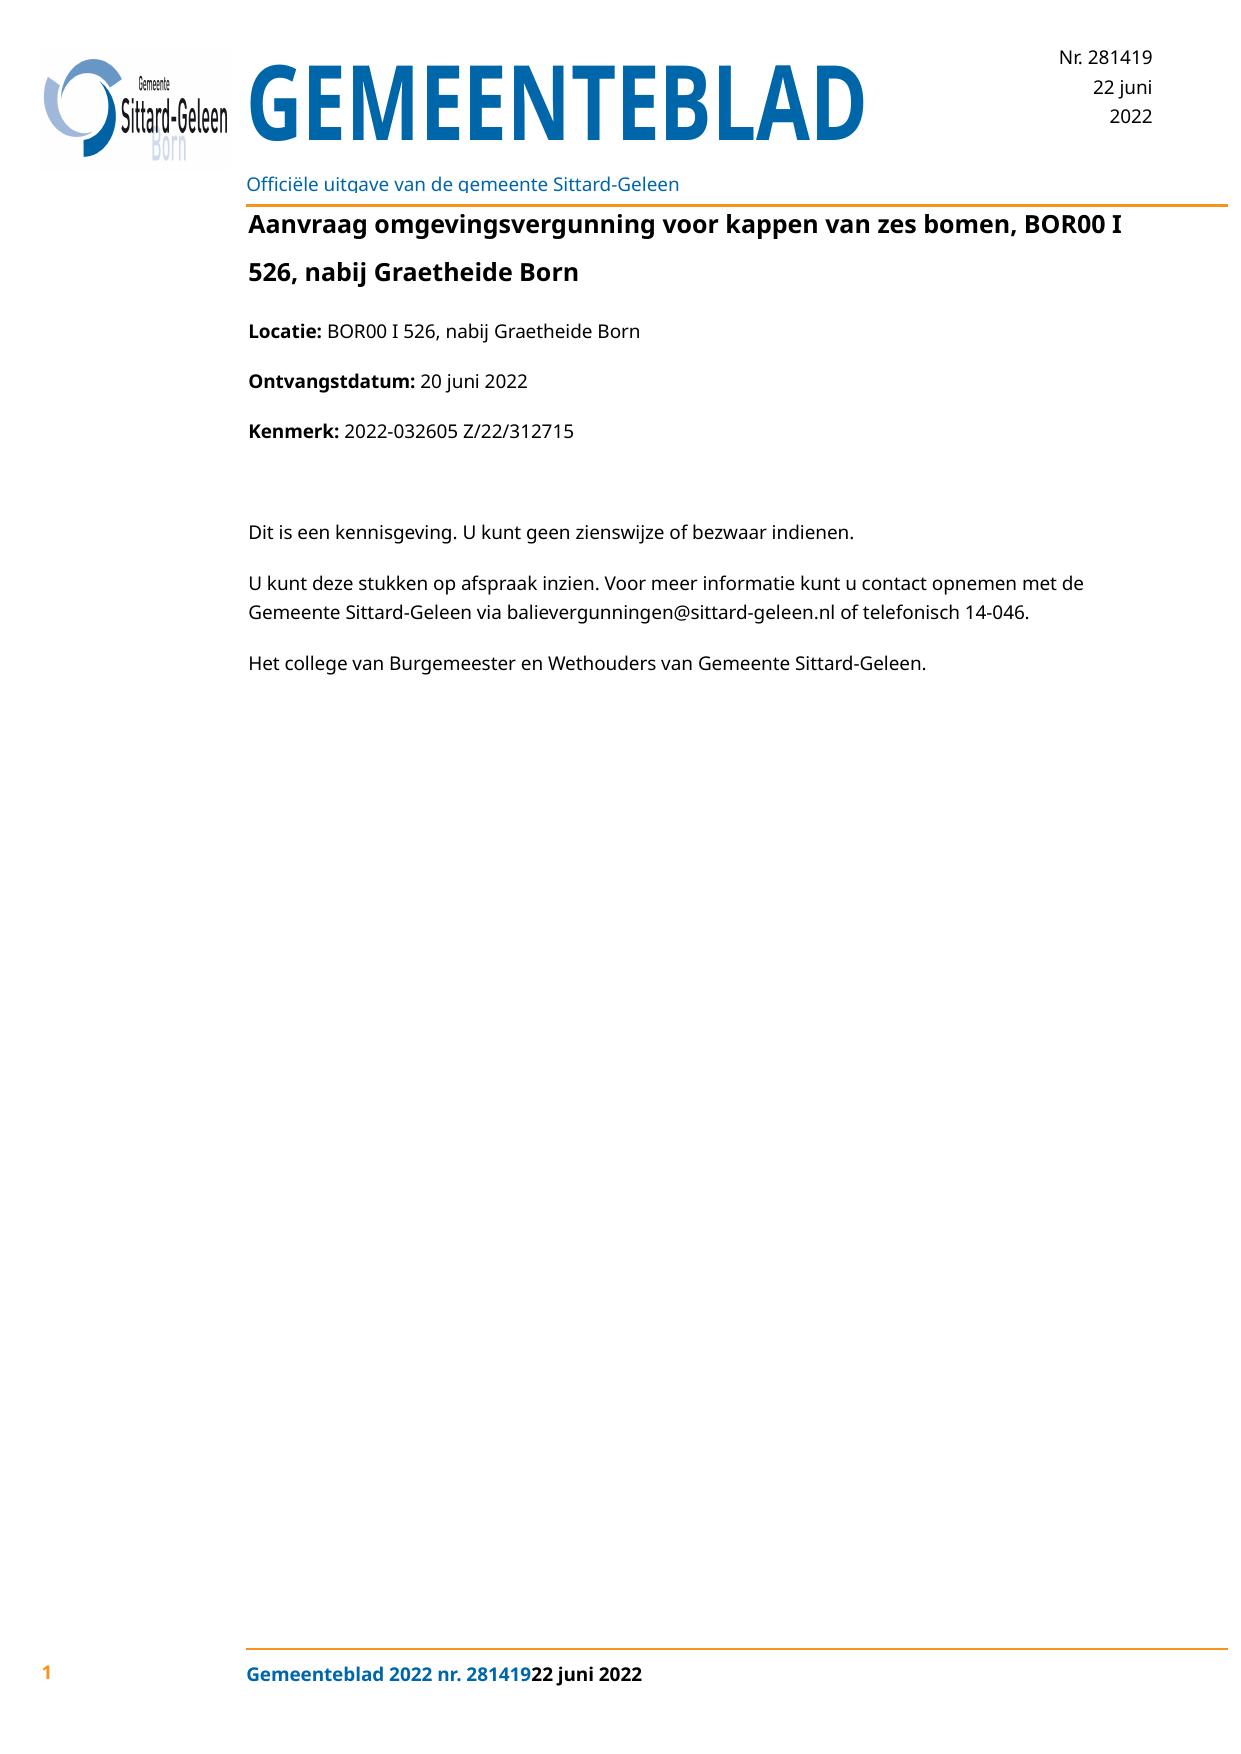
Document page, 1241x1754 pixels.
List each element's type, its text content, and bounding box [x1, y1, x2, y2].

text Locatie: BOR00 I 526, nabij Graetheide Born [248, 318, 1152, 344]
text Ontvangstdatum: 20 juni 2022 [248, 368, 1152, 394]
text Aanvraag omgevingsvergunning voor kappen van zes bomen, BOR00 I 526, nabij Graetheide Born [248, 207, 1152, 288]
text Kenmerk: 2022-032605 Z/22/312715 [248, 419, 1152, 444]
text U kunt deze stukken op afspraak inzien. Voor meer informatie kunt u contact opnemen met de Gemeente Sittard-Geleen via balievergunningen@sittard-geleen.nl of telefonisch 14-046. [248, 570, 1152, 625]
picture [41, 47, 231, 172]
text Het college van Burgemeester en Wethouders van Gemeente Sittard-Geleen. [248, 650, 1152, 676]
text Dit is een kennisgeving. U kunt geen zienswijze of bezwaar indienen. [248, 519, 1152, 545]
